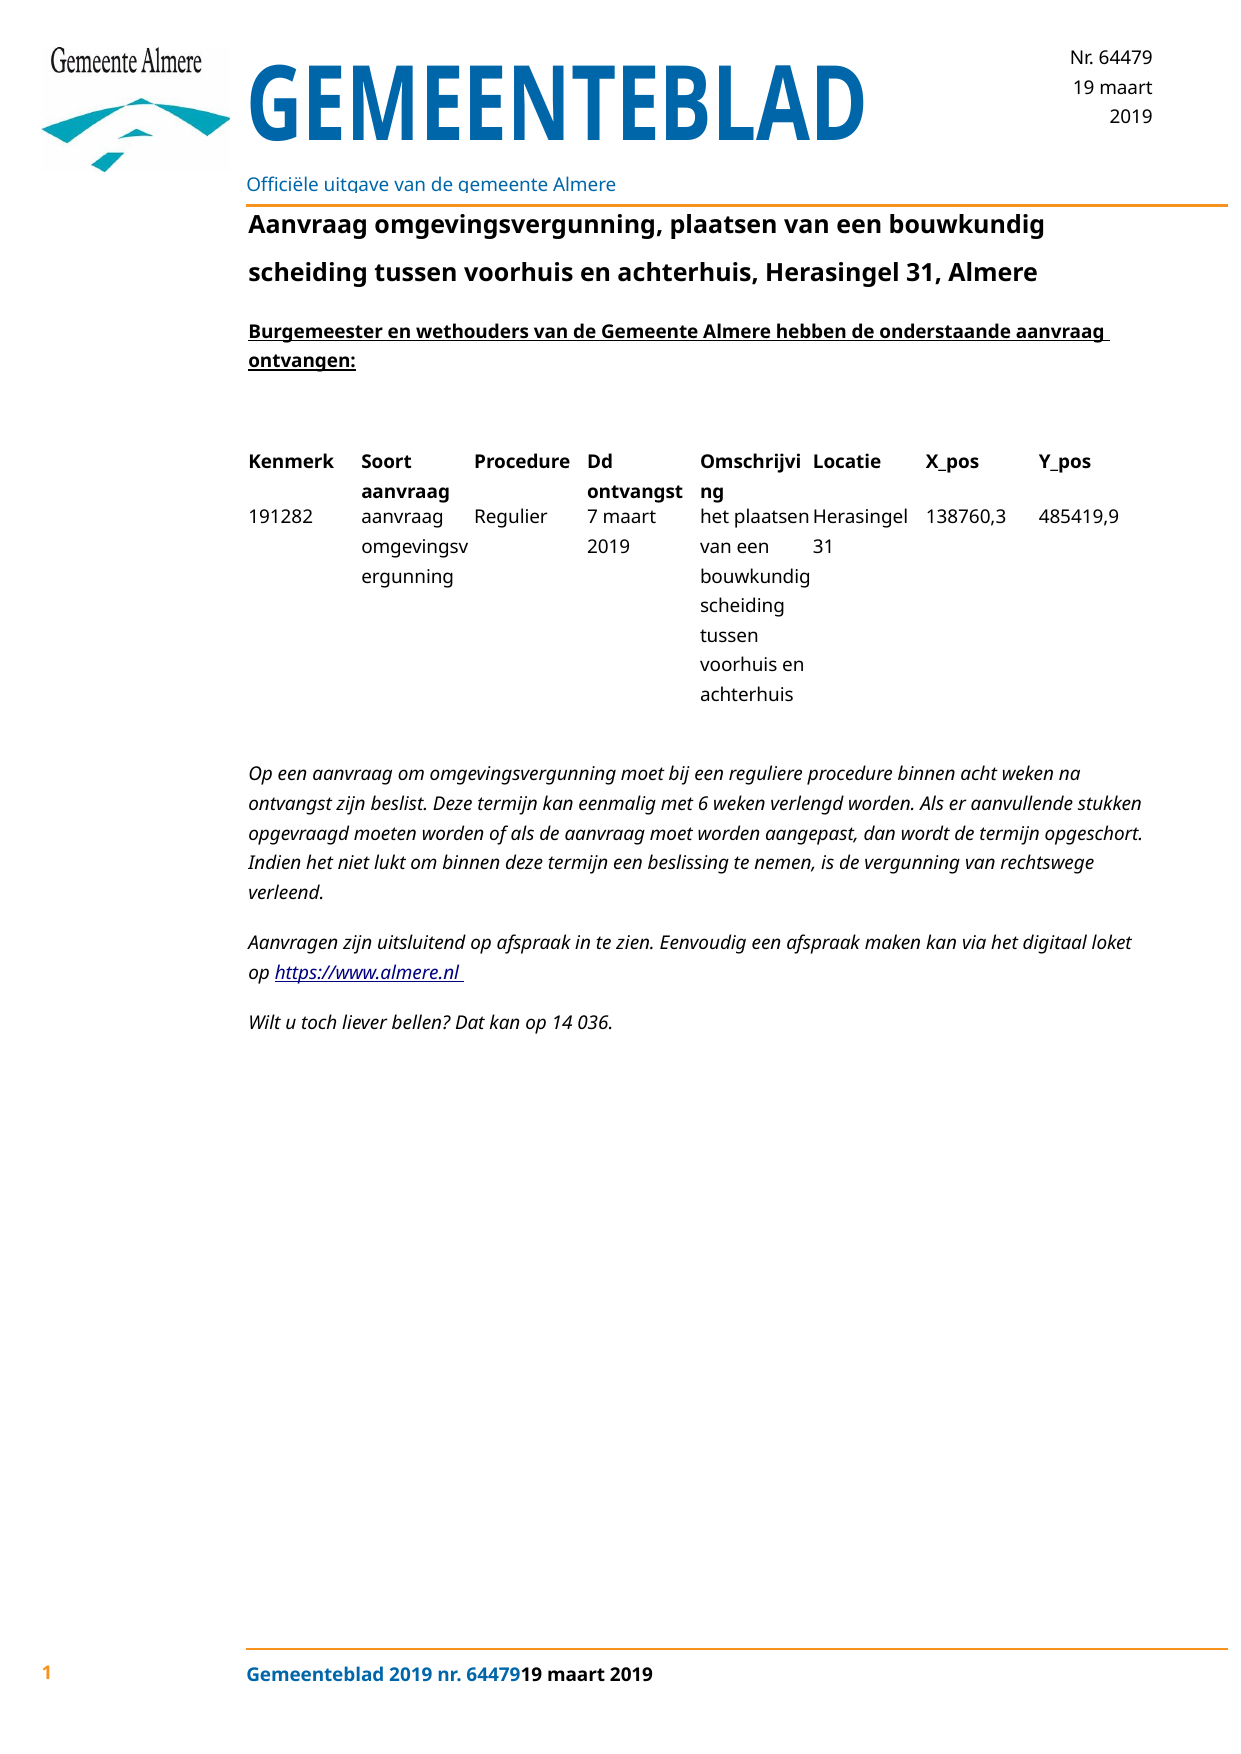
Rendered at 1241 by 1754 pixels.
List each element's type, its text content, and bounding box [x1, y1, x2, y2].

table_cell Regulier [474, 504, 587, 707]
table_header Soort aanvraag [361, 449, 474, 504]
table_cell 7 maart 2019 [587, 504, 700, 707]
table_header X_pos [926, 449, 1038, 504]
table_cell Herasingel 31 [813, 504, 926, 707]
table_cell aanvraag omgevingsvergunning [361, 504, 474, 707]
table_cell 191282 [248, 504, 361, 707]
table_cell 485419,9 [1039, 504, 1152, 707]
table_header Locatie [813, 449, 926, 504]
table_header Dd ontvangst [587, 449, 700, 504]
picture [41, 47, 231, 172]
text Wilt u toch liever bellen? Dat kan op 14 036. [248, 1009, 1152, 1035]
text Op een aanvraag om omgevingsvergunning moet bij een reguliere procedure binnen acht weken na ontvangst zijn beslist. Deze termijn kan eenmalig met 6 weken verlengd worden. Als er aanvullende stukken opgevraagd moeten worden of als de aanvraag moet worden aangepast, dan wordt de termijn opgeschort. Indien het niet lukt om binnen deze termijn een beslissing te nemen, is de vergunning van rechtswege verleend. [248, 761, 1152, 905]
table_cell het plaatsen van een bouwkundig scheiding tussen voorhuis en achterhuis [700, 504, 813, 707]
text Aanvragen zijn uitsluitend op afspraak in te zien. Eenvoudig een afspraak maken kan via het digitaal loket op https://www.almere.nl [248, 929, 1152, 985]
table_cell 138760,3 [926, 504, 1038, 707]
table_header Kenmerk [248, 449, 361, 504]
text Aanvraag omgevingsvergunning, plaatsen van een bouwkundig scheiding tussen voorhuis en achterhuis, Herasingel 31, Almere [248, 207, 1152, 288]
table_header Y_pos [1039, 449, 1152, 504]
table_header Procedure [474, 449, 587, 504]
text Burgemeester en wethouders van de Gemeente Almere hebben de onderstaande aanvraag ontvangen: [248, 318, 1152, 373]
table_header Omschrijving [700, 449, 813, 504]
